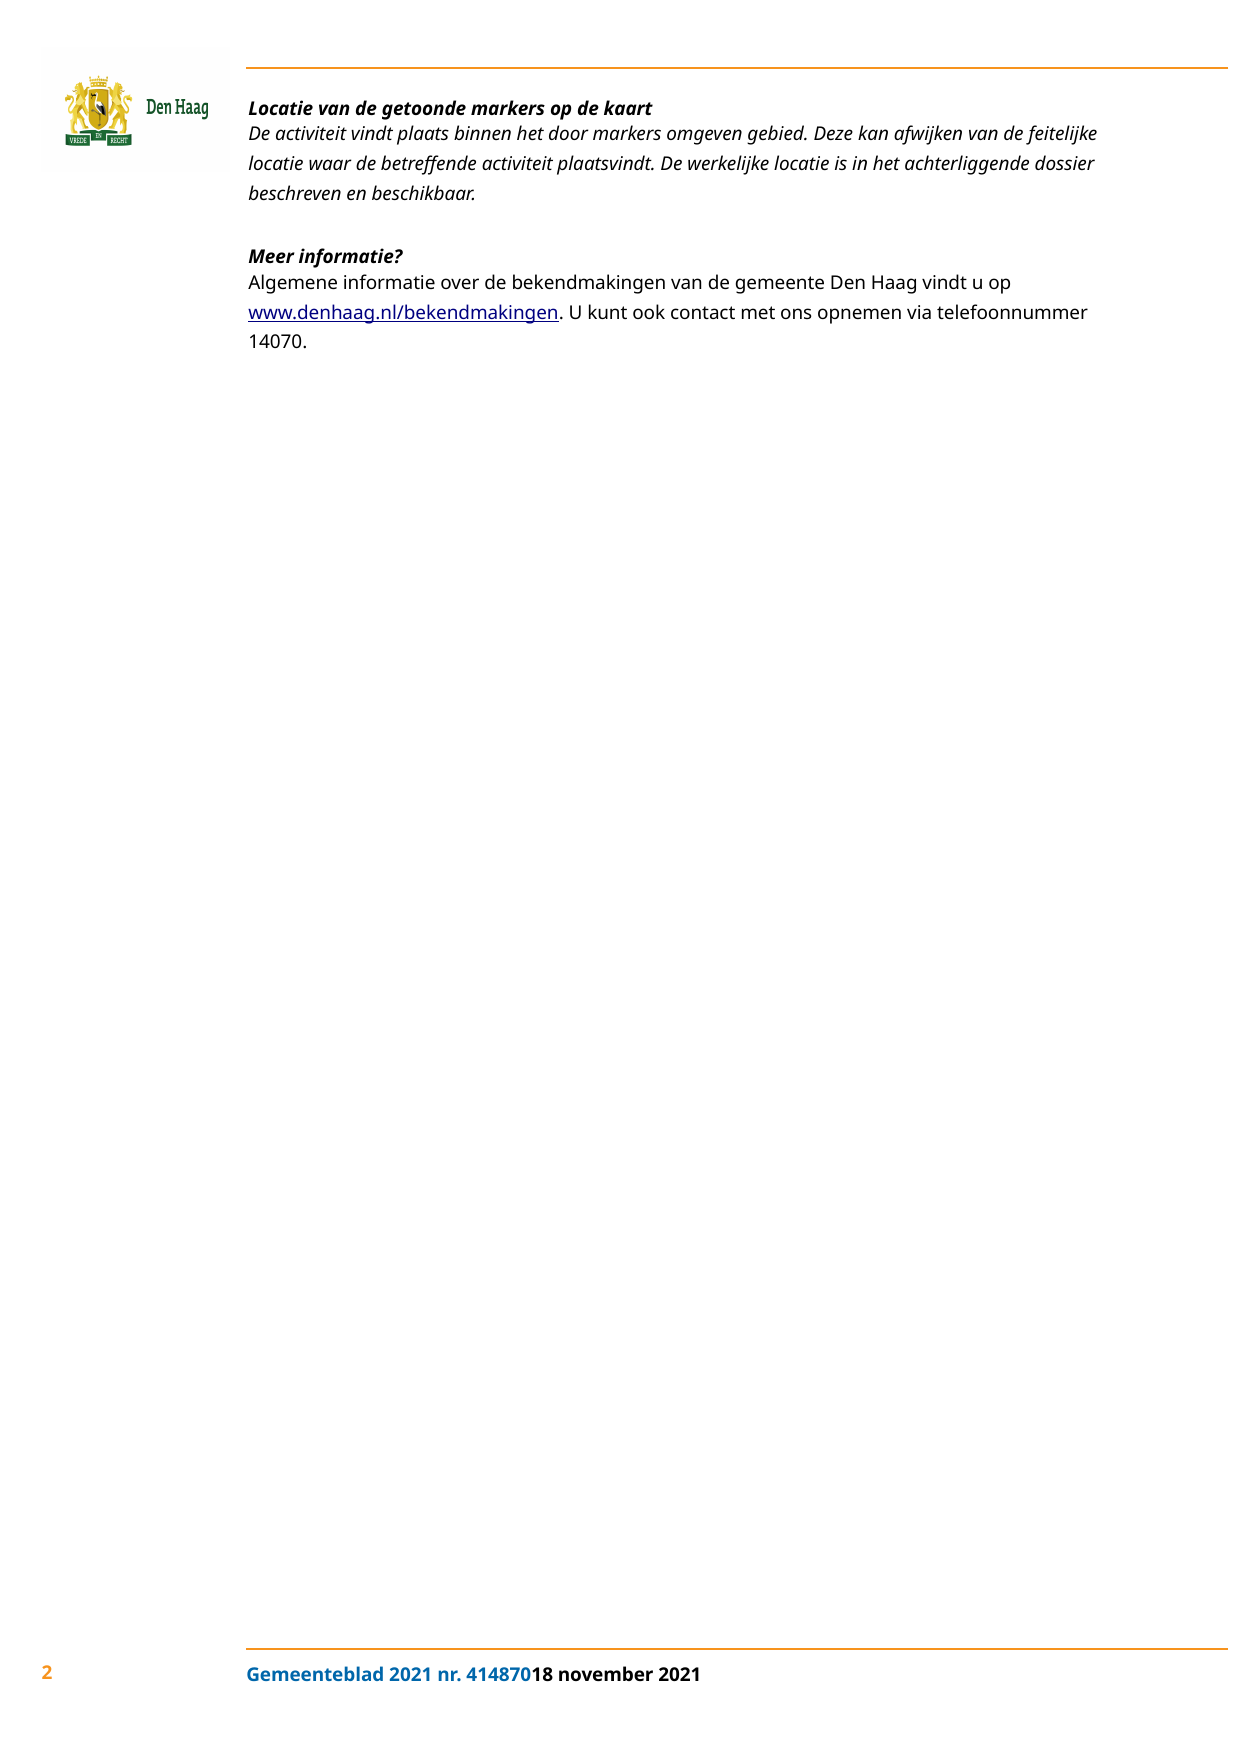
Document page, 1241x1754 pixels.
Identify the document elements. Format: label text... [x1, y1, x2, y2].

text Locatie van de getoonde markers op de kaart [248, 95, 1152, 121]
picture [41, 47, 231, 172]
text Meer informatie? [248, 244, 1152, 269]
text Algemene informatie over de bekendmakingen van de gemeente Den Haag vindt u op www.denhaag.nl/bekendmakingen. U kunt ook contact met ons opnemen via telefoonnummer 14070. [248, 269, 1152, 354]
text De activiteit vindt plaats binnen het door markers omgeven gebied. Deze kan afwijken van de feitelijke locatie waar de betreffende activiteit plaatsvindt. De werkelijke locatie is in het achterliggende dossier beschreven en beschikbaar. [248, 121, 1152, 205]
